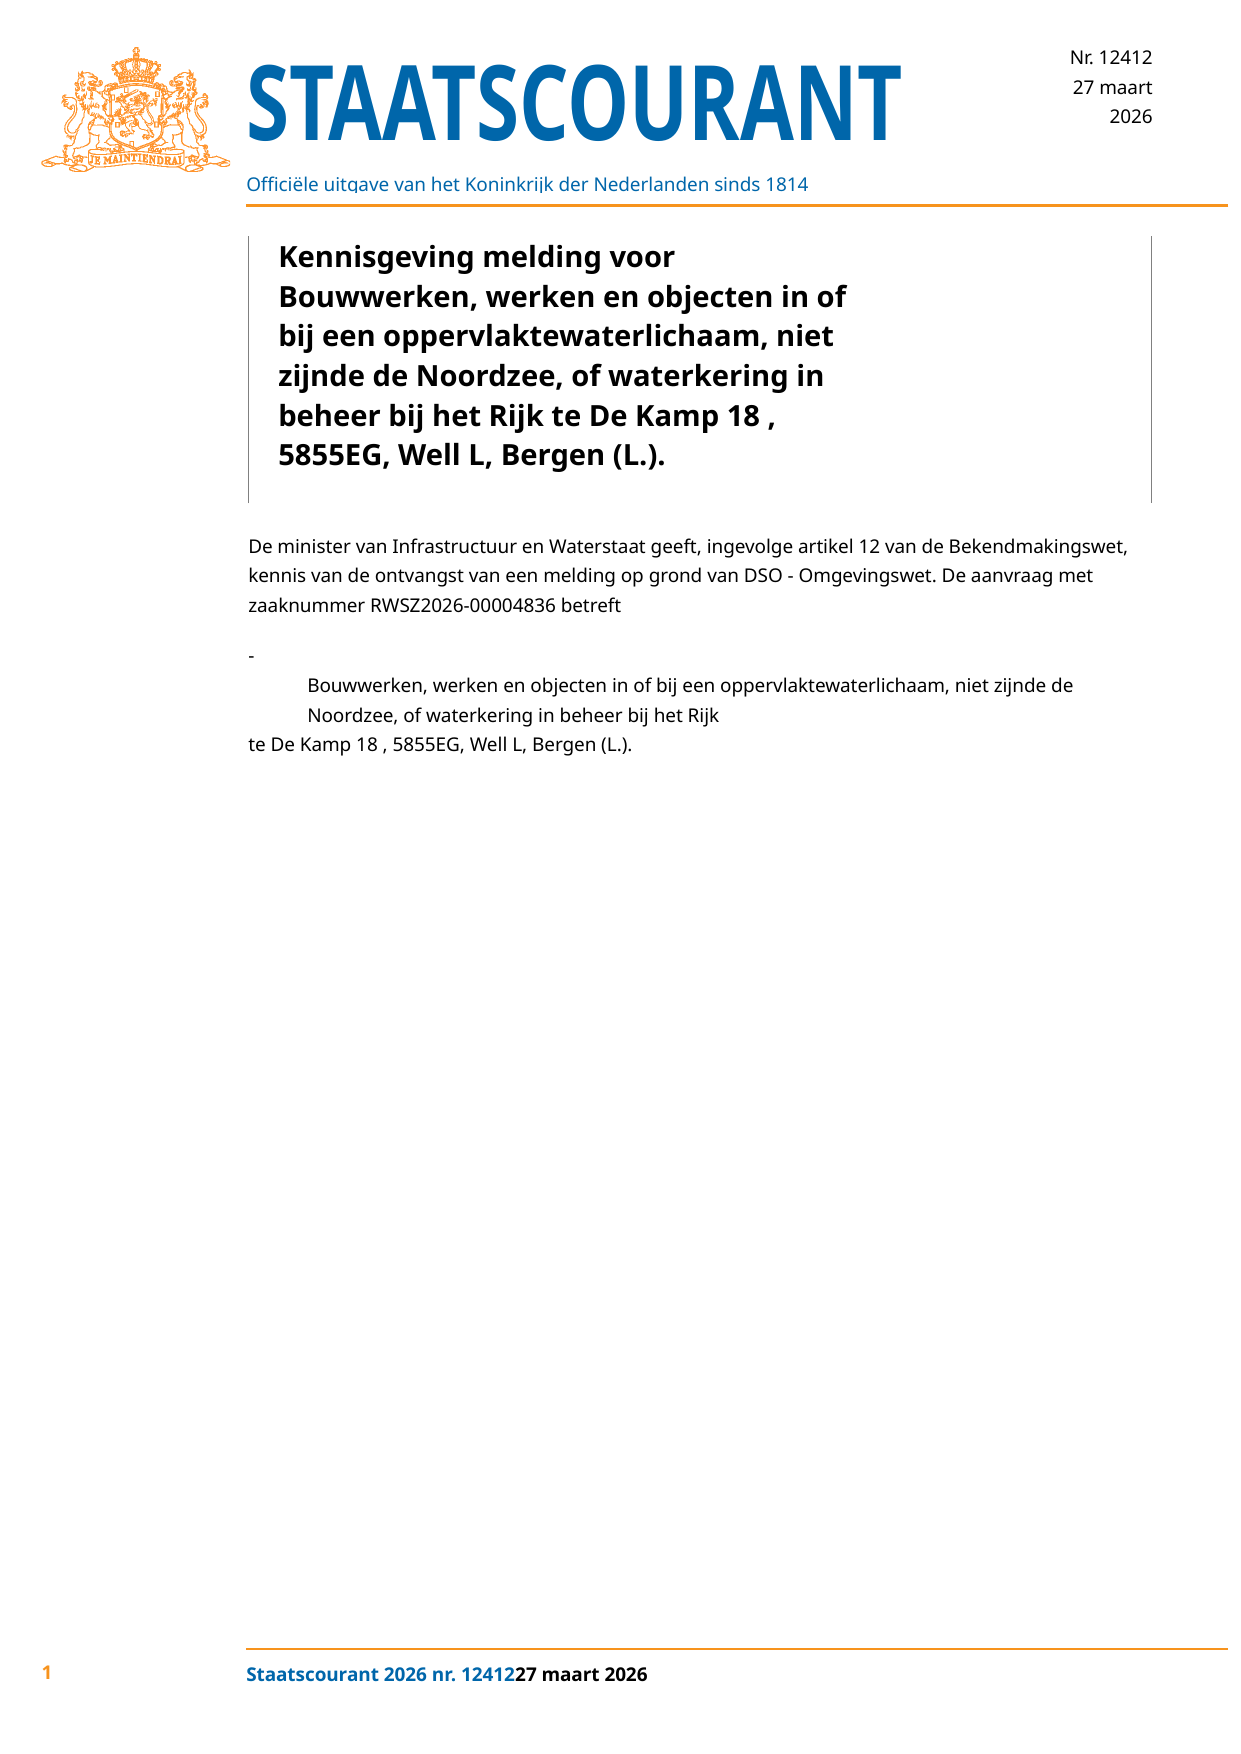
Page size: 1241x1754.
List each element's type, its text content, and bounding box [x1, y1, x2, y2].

table_header [1090, 236, 1151, 413]
text te De Kamp 18 , 5855EG, Well L, Bergen (L.). [248, 731, 1152, 757]
text De minister van Infrastructuur en Waterstaat geeft, ingevolge artikel 12 van de Bekendmakingswet, kennis van de ontvangst van een melding op grond van DSO - Omgevingswet. De aanvraag met zaaknummer RWSZ2026-00004836 betreft [248, 533, 1152, 618]
table_header Kennisgeving melding voor Bouwwerken, werken en objecten in of bij een oppervlaktewaterlichaam, niet zijnde de Noordzee, of waterkering in beheer bij het Rijk te De Kamp 18 , 5855EG, Well L, Bergen (L.). [249, 236, 850, 503]
table_header [850, 236, 912, 413]
picture [41, 47, 231, 172]
picture [912, 236, 1090, 414]
list Bouwwerken, werken en objecten in of bij een oppervlaktewaterlichaam, niet zijnde de Noordzee, of waterkering in beheer bij het Rijk [248, 672, 1152, 727]
table_header [850, 414, 1151, 503]
